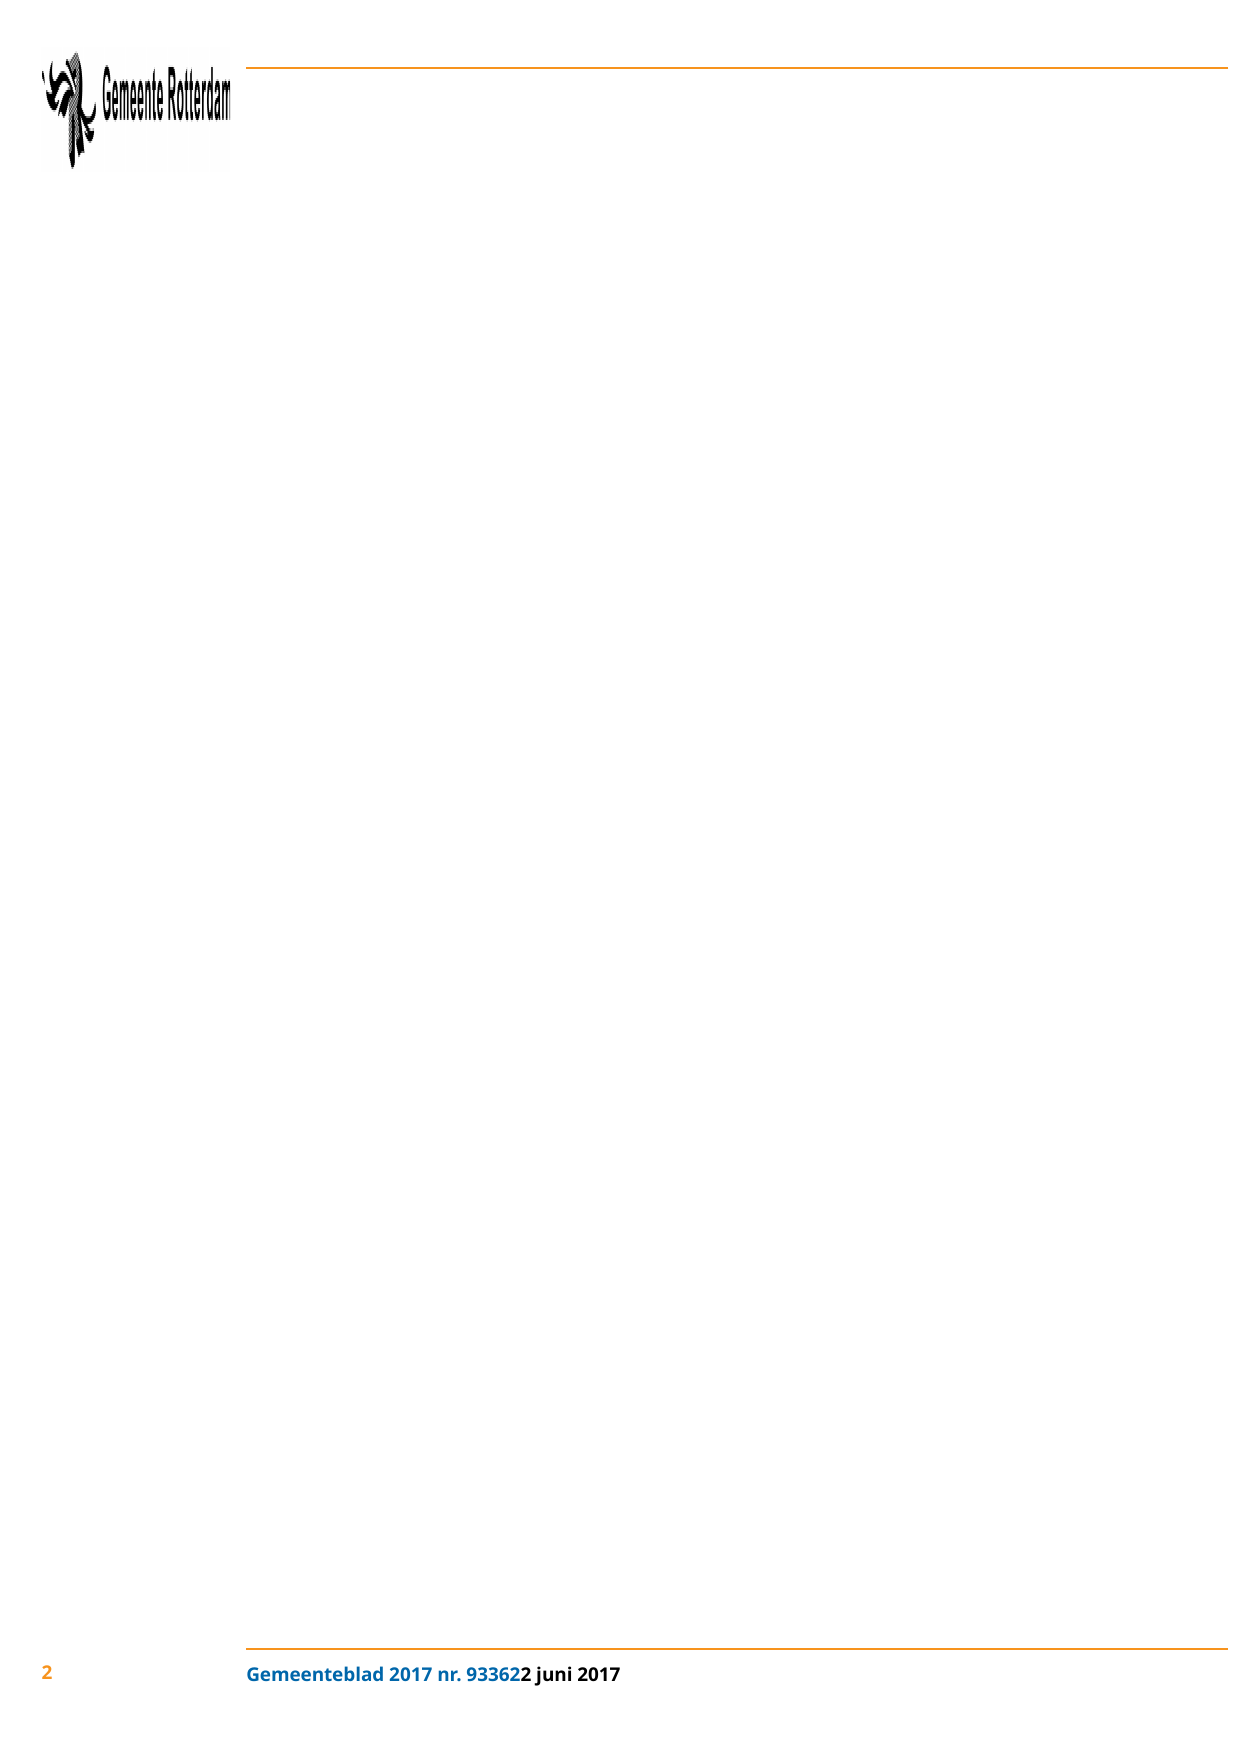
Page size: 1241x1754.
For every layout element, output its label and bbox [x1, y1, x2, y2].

picture [41, 47, 231, 172]
